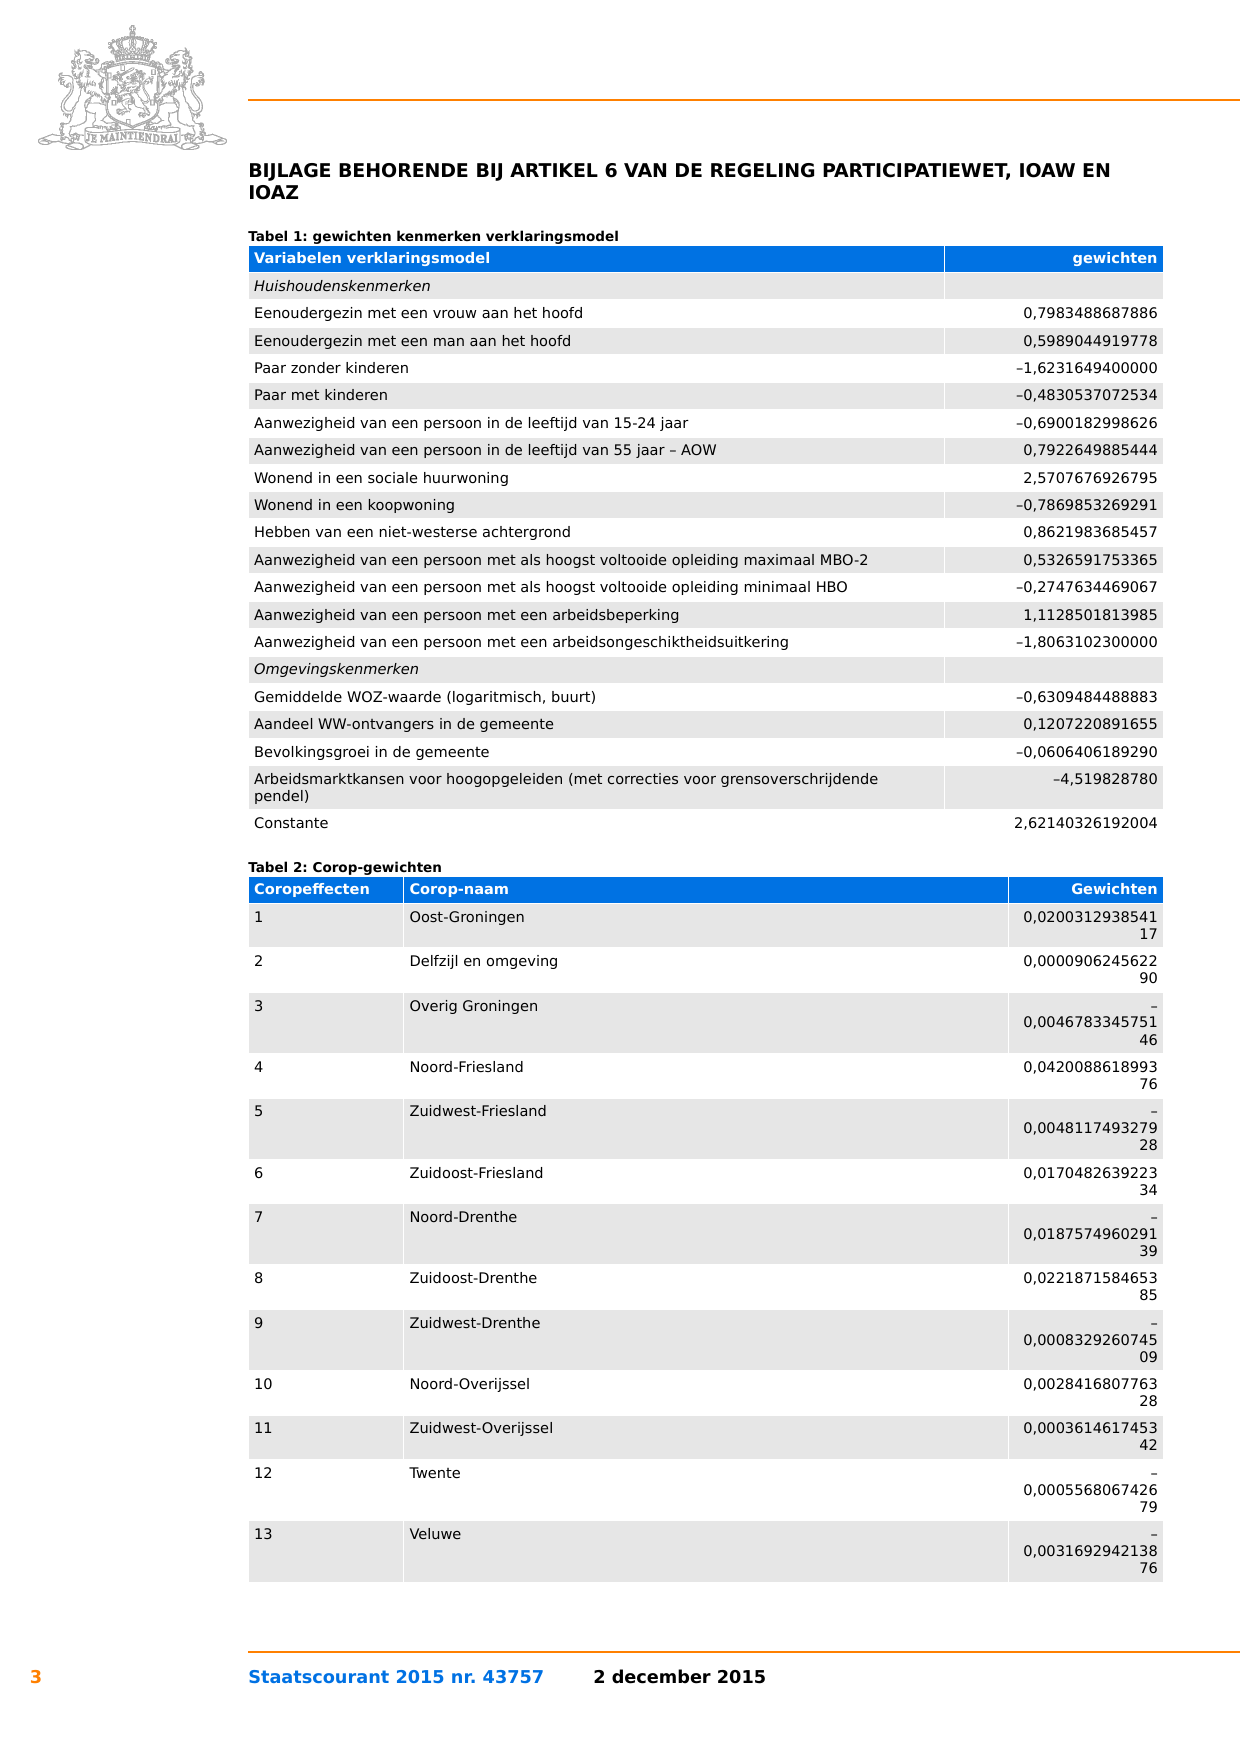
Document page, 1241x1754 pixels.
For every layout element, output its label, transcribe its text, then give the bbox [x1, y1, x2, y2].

table_cell 2,62140326192004 [945, 811, 1163, 837]
table_cell Eenoudergezin met een man aan het hoofd [249, 328, 944, 354]
table_cell –0,4830537072534 [945, 383, 1163, 409]
table_cell Aanwezigheid van een persoon met als hoogst voltooide opleiding maximaal MBO-2 [249, 547, 944, 573]
table_cell Arbeidsmarktkansen voor hoogopgeleiden (met correcties voor grensoverschrijdende pendel) [249, 766, 944, 809]
table_cell –0,004678334575146 [1009, 993, 1163, 1053]
table_cell –0,004811749327928 [1009, 1099, 1163, 1159]
table_cell 12 [249, 1460, 403, 1520]
table_cell Constante [249, 811, 944, 837]
table_cell Coropeffecten [249, 877, 403, 903]
table_cell Gewichten [1009, 877, 1163, 903]
table_cell Bevolkingsgroei in de gemeente [249, 739, 944, 765]
table_cell Aanwezigheid van een persoon met een arbeidsbeperking [249, 602, 944, 628]
table_cell 0,1207220891655 [945, 711, 1163, 738]
table_cell –0,000832926074509 [1009, 1310, 1163, 1370]
picture [38, 25, 227, 150]
table_cell 6 [249, 1160, 403, 1203]
table_cell gewichten [945, 246, 1163, 272]
table_cell 5 [249, 1099, 403, 1159]
table_cell 0,5326591753365 [945, 547, 1163, 573]
table_cell 0,020031293854117 [1009, 904, 1163, 947]
table_cell –0,7869853269291 [945, 492, 1163, 518]
table_cell Oost-Groningen [404, 904, 1008, 947]
table_cell Aandeel WW-ontvangers in de gemeente [249, 711, 944, 738]
table_cell Corop-naam [404, 877, 1008, 903]
table_cell 11 [249, 1416, 403, 1459]
table_cell Zuidwest-Overijssel [404, 1416, 1008, 1459]
table_header Tabel 1: gewichten kenmerken verklaringsmodel [248, 229, 1163, 244]
table_cell Variabelen verklaringsmodel [249, 246, 944, 272]
table_cell Noord-Drenthe [404, 1204, 1008, 1264]
table_cell 0,7922649885444 [945, 438, 1163, 464]
table_cell 13 [249, 1521, 403, 1582]
table_cell 0,002841680776328 [1009, 1371, 1163, 1414]
table_cell Zuidoost-Friesland [404, 1160, 1008, 1203]
table_cell –0,2747634469067 [945, 574, 1163, 601]
table_cell Aanwezigheid van een persoon in de leeftijd van 55 jaar – AOW [249, 438, 944, 464]
table_cell 7 [249, 1204, 403, 1264]
table_header Tabel 2: Corop-gewichten [248, 860, 1163, 876]
table_cell 9 [249, 1310, 403, 1370]
table_cell –0,018757496029139 [1009, 1204, 1163, 1264]
table_cell Zuidwest-Friesland [404, 1099, 1008, 1159]
table_cell Delfzijl en omgeving [404, 948, 1008, 992]
table_cell –0,0606406189290 [945, 739, 1163, 765]
table_cell 0,022187158465385 [1009, 1266, 1163, 1309]
table_cell Noord-Friesland [404, 1054, 1008, 1097]
table_cell Gemiddelde WOZ-waarde (logaritmisch, buurt) [249, 684, 944, 710]
table_cell 2,5707676926795 [945, 465, 1163, 491]
table_cell Paar met kinderen [249, 383, 944, 409]
table_cell –0,000556806742679 [1009, 1460, 1163, 1520]
table_cell 1,1128501813985 [945, 602, 1163, 628]
table_cell 0,042008861899376 [1009, 1054, 1163, 1097]
table_cell –0,003169294213876 [1009, 1521, 1163, 1582]
table_cell Wonend in een sociale huurwoning [249, 465, 944, 491]
subtitle BIJLAGE BEHORENDE BIJ ARTIKEL 6 VAN DE REGELING PARTICIPATIEWET, IOAW EN IOAZ [248, 160, 1163, 204]
table_cell Zuidoost-Drenthe [404, 1266, 1008, 1309]
table_cell Overig Groningen [404, 993, 1008, 1053]
table_cell 0,000361461745342 [1009, 1416, 1163, 1459]
table_cell –0,6309484488883 [945, 684, 1163, 710]
table_cell [945, 657, 1163, 683]
table_cell Paar zonder kinderen [249, 355, 944, 382]
table_cell Huishoudenskenmerken [249, 273, 944, 299]
table_cell 8 [249, 1266, 403, 1309]
table_cell Aanwezigheid van een persoon in de leeftijd van 15-24 jaar [249, 410, 944, 436]
table_cell 10 [249, 1371, 403, 1414]
table_cell –1,6231649400000 [945, 355, 1163, 382]
table_cell Noord-Overijssel [404, 1371, 1008, 1414]
table_cell Aanwezigheid van een persoon met als hoogst voltooide opleiding minimaal HBO [249, 574, 944, 601]
table_cell Aanwezigheid van een persoon met een arbeidsongeschiktheidsuitkering [249, 629, 944, 656]
table_cell Veluwe [404, 1521, 1008, 1582]
table_cell Twente [404, 1460, 1008, 1520]
table_cell 0,8621983685457 [945, 520, 1163, 546]
table_cell 4 [249, 1054, 403, 1097]
table_cell 2 [249, 948, 403, 992]
table_cell 0,7983488687886 [945, 300, 1163, 327]
table_cell 1 [249, 904, 403, 947]
table_cell 0,5989044919778 [945, 328, 1163, 354]
table_cell 0,000090624562290 [1009, 948, 1163, 992]
table_cell –4,519828780 [945, 766, 1163, 809]
table_cell –1,8063102300000 [945, 629, 1163, 656]
table_cell [945, 273, 1163, 299]
table_cell 3 [249, 993, 403, 1053]
table_cell –0,6900182998626 [945, 410, 1163, 436]
table_cell Eenoudergezin met een vrouw aan het hoofd [249, 300, 944, 327]
table_cell Omgevingskenmerken [249, 657, 944, 683]
table_cell Zuidwest-Drenthe [404, 1310, 1008, 1370]
table_cell 0,017048263922334 [1009, 1160, 1163, 1203]
table_cell Wonend in een koopwoning [249, 492, 944, 518]
table_cell Hebben van een niet-westerse achtergrond [249, 520, 944, 546]
